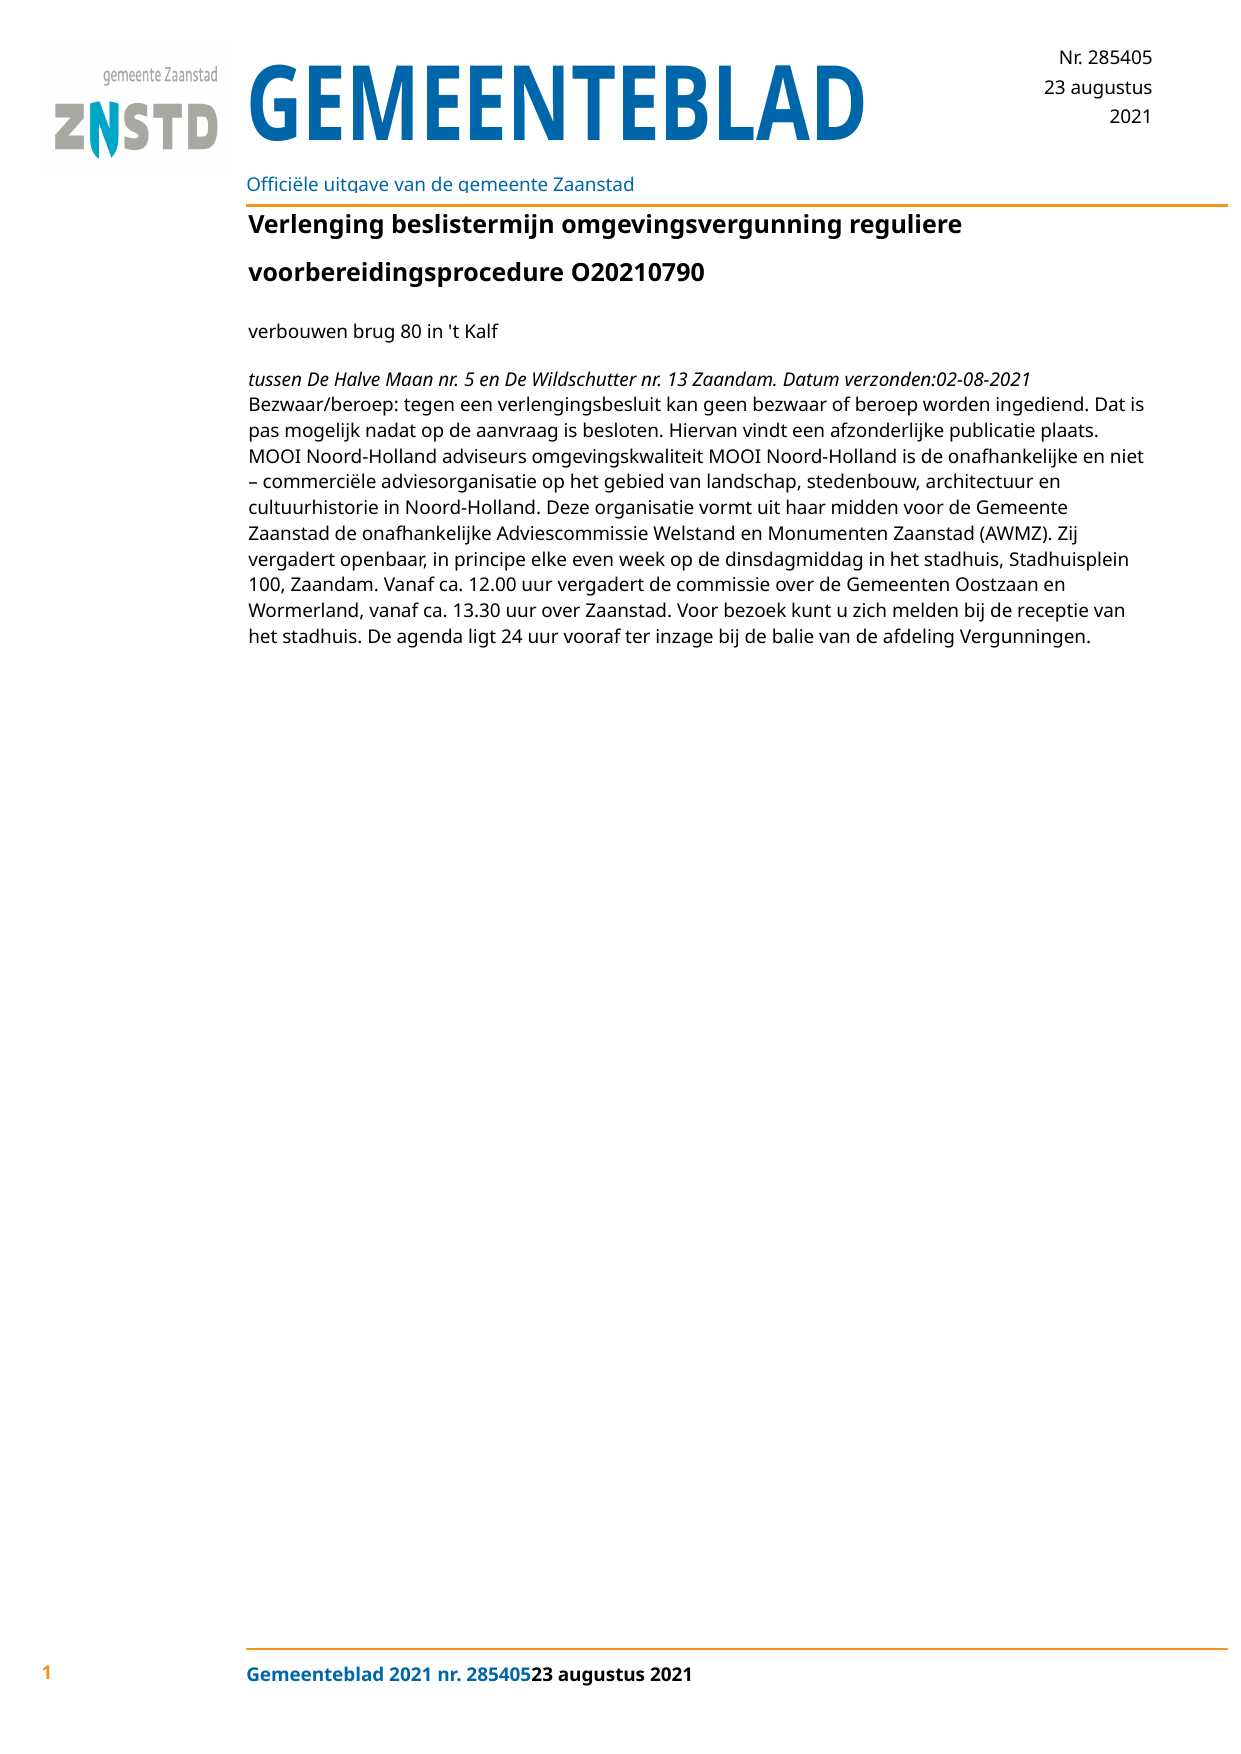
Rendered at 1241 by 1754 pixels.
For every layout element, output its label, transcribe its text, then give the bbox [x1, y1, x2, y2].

text MOOI Noord-Holland adviseurs omgevingskwaliteit MOOI Noord-Holland is de onafhankelijke en niet – commerciële adviesorganisatie op het gebied van landschap, stedenbouw, architectuur en cultuurhistorie in Noord-Holland. Deze organisatie vormt uit haar midden voor de Gemeente Zaanstad de onafhankelijke Adviescommissie Welstand en Monumenten Zaanstad (AWMZ). Zij vergadert openbaar, in principe elke even week op de dinsdagmiddag in het stadhuis, Stadhuisplein 100, Zaandam. Vanaf ca. 12.00 uur vergadert de commissie over de Gemeenten Oostzaan en Wormerland, vanaf ca. 13.30 uur over Zaanstad. Voor bezoek kunt u zich melden bij de receptie van het stadhuis. De agenda ligt 24 uur vooraf ter inzage bij de balie van de afdeling Vergunningen. [248, 443, 1152, 649]
text Bezwaar/beroep: tegen een verlengingsbesluit kan geen bezwaar of beroep worden ingediend. Dat is pas mogelijk nadat op de aanvraag is besloten. Hiervan vindt een afzonderlijke publicatie plaats. [248, 391, 1152, 443]
text Verlenging beslistermijn omgevingsvergunning reguliere voorbereidingsprocedure O20210790 [248, 207, 1152, 288]
text verbouwen brug 80 in 't Kalf [248, 318, 1152, 344]
picture [41, 47, 231, 172]
text tussen De Halve Maan nr. 5 en De Wildschutter nr. 13 Zaandam. Datum verzonden:02-08-2021 [248, 366, 1152, 391]
